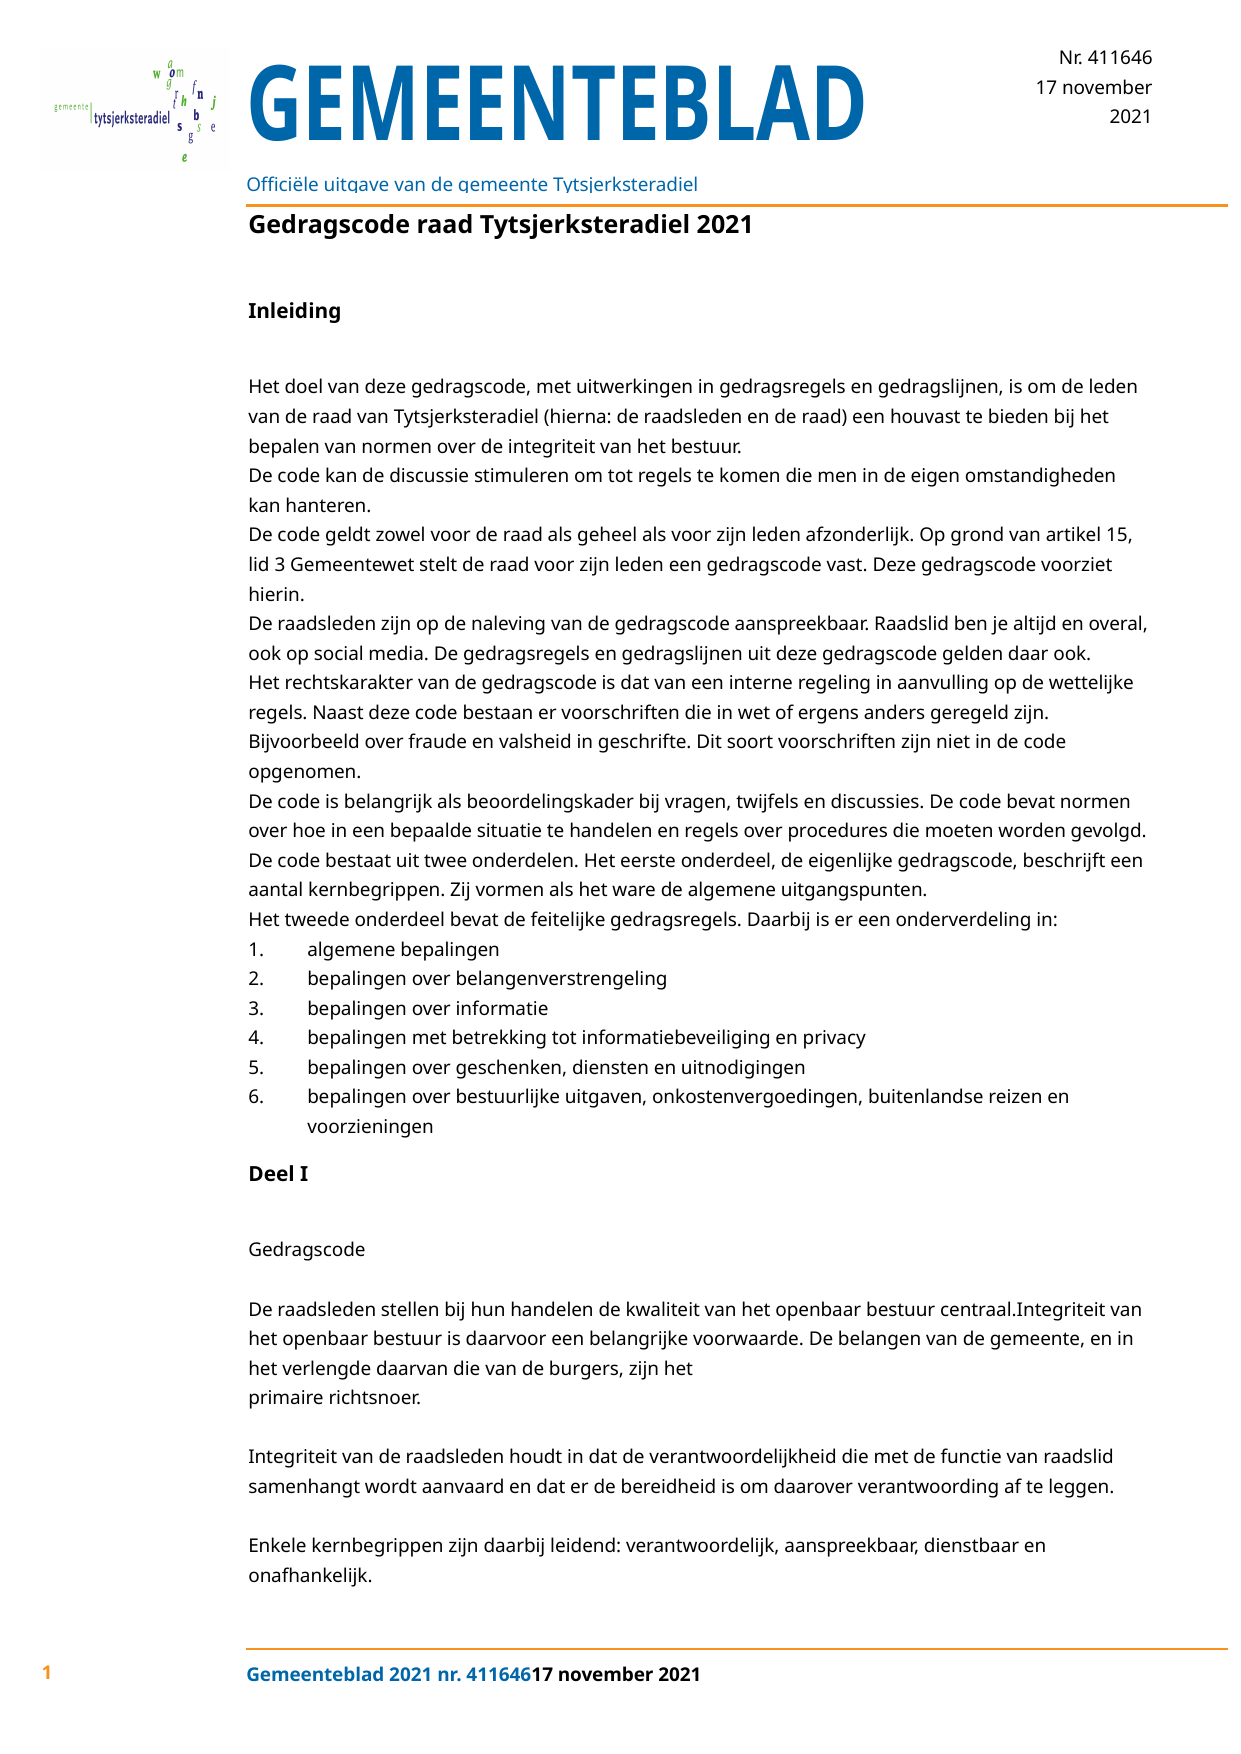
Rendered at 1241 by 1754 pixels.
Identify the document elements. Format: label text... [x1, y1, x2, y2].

list bepalingen over informatie [248, 995, 1152, 1021]
list bepalingen met betrekking tot informatiebeveiliging en privacy [248, 1024, 1152, 1050]
text Inleiding [248, 296, 1152, 324]
list bepalingen over bestuurlijke uitgaven, onkostenvergoedingen, buitenlandse reizen en voorzieningen [248, 1084, 1152, 1139]
text Het tweede onderdeel bevat de feitelijke gedragsregels. Daarbij is er een onderverdeling in: [248, 906, 1152, 932]
text De raadsleden zijn op de naleving van de gedragscode aanspreekbaar. Raadslid ben je altijd en overal, ook op social media. De gedragsregels en gedragslijnen uit deze gedragscode gelden daar ook. [248, 610, 1152, 666]
text De raadsleden stellen bij hun handelen de kwaliteit van het openbaar bestuur centraal.Integriteit van het openbaar bestuur is daarvoor een belangrijke voorwaarde. De belangen van de gemeente, en in het verlengde daarvan die van de burgers, zijn het [248, 1296, 1152, 1381]
text De code bestaat uit twee onderdelen. Het eerste onderdeel, de eigenlijke gedragscode, beschrijft een aantal kernbegrippen. Zij vormen als het ware de algemene uitgangspunten. [248, 847, 1152, 902]
text De code kan de discussie stimuleren om tot regels te komen die men in de eigen omstandigheden kan hanteren. [248, 462, 1152, 518]
text Gedragscode [248, 1237, 1152, 1262]
text De code is belangrijk als beoordelingskader bij vragen, twijfels en discussies. De code bevat normen over hoe in een bepaalde situatie te handelen en regels over procedures die moeten worden gevolgd. [248, 788, 1152, 843]
text Gedragscode raad Tytsjerksteradiel 2021 [248, 207, 1152, 241]
list bepalingen over geschenken, diensten en uitnodigingen [248, 1054, 1152, 1080]
list bepalingen over belangenverstrengeling [248, 965, 1152, 991]
text Integriteit van de raadsleden houdt in dat de verantwoordelijkheid die met de functie van raadslid samenhangt wordt aanvaard en dat er de bereidheid is om daarover verantwoording af te leggen. [248, 1444, 1152, 1499]
text Het rechtskarakter van de gedragscode is dat van een interne regeling in aanvulling op de wettelijke regels. Naast deze code bestaan er voorschriften die in wet of ergens anders geregeld zijn. Bijvoorbeeld over fraude en valsheid in geschrifte. Dit soort voorschriften zijn niet in de code opgenomen. [248, 669, 1152, 784]
list algemene bepalingen [248, 936, 1152, 962]
text De code geldt zowel voor de raad als geheel als voor zijn leden afzonderlijk. Op grond van artikel 15, lid 3 Gemeentewet stelt de raad voor zijn leden een gedragscode vast. Deze gedragscode voorziet hierin. [248, 522, 1152, 607]
text Enkele kernbegrippen zijn daarbij leidend: verantwoordelijk, aanspreekbaar, dienstbaar en onafhankelijk. [248, 1532, 1152, 1588]
text Het doel van deze gedragscode, met uitwerkingen in gedragsregels en gedragslijnen, is om de leden van de raad van Tytsjerksteradiel (hierna: de raadsleden en de raad) een houvast te bieden bij het bepalen van normen over de integriteit van het bestuur. [248, 374, 1152, 459]
picture [41, 47, 231, 172]
text primaire richtsnoer. [248, 1384, 1152, 1410]
text Deel I [248, 1159, 1152, 1187]
